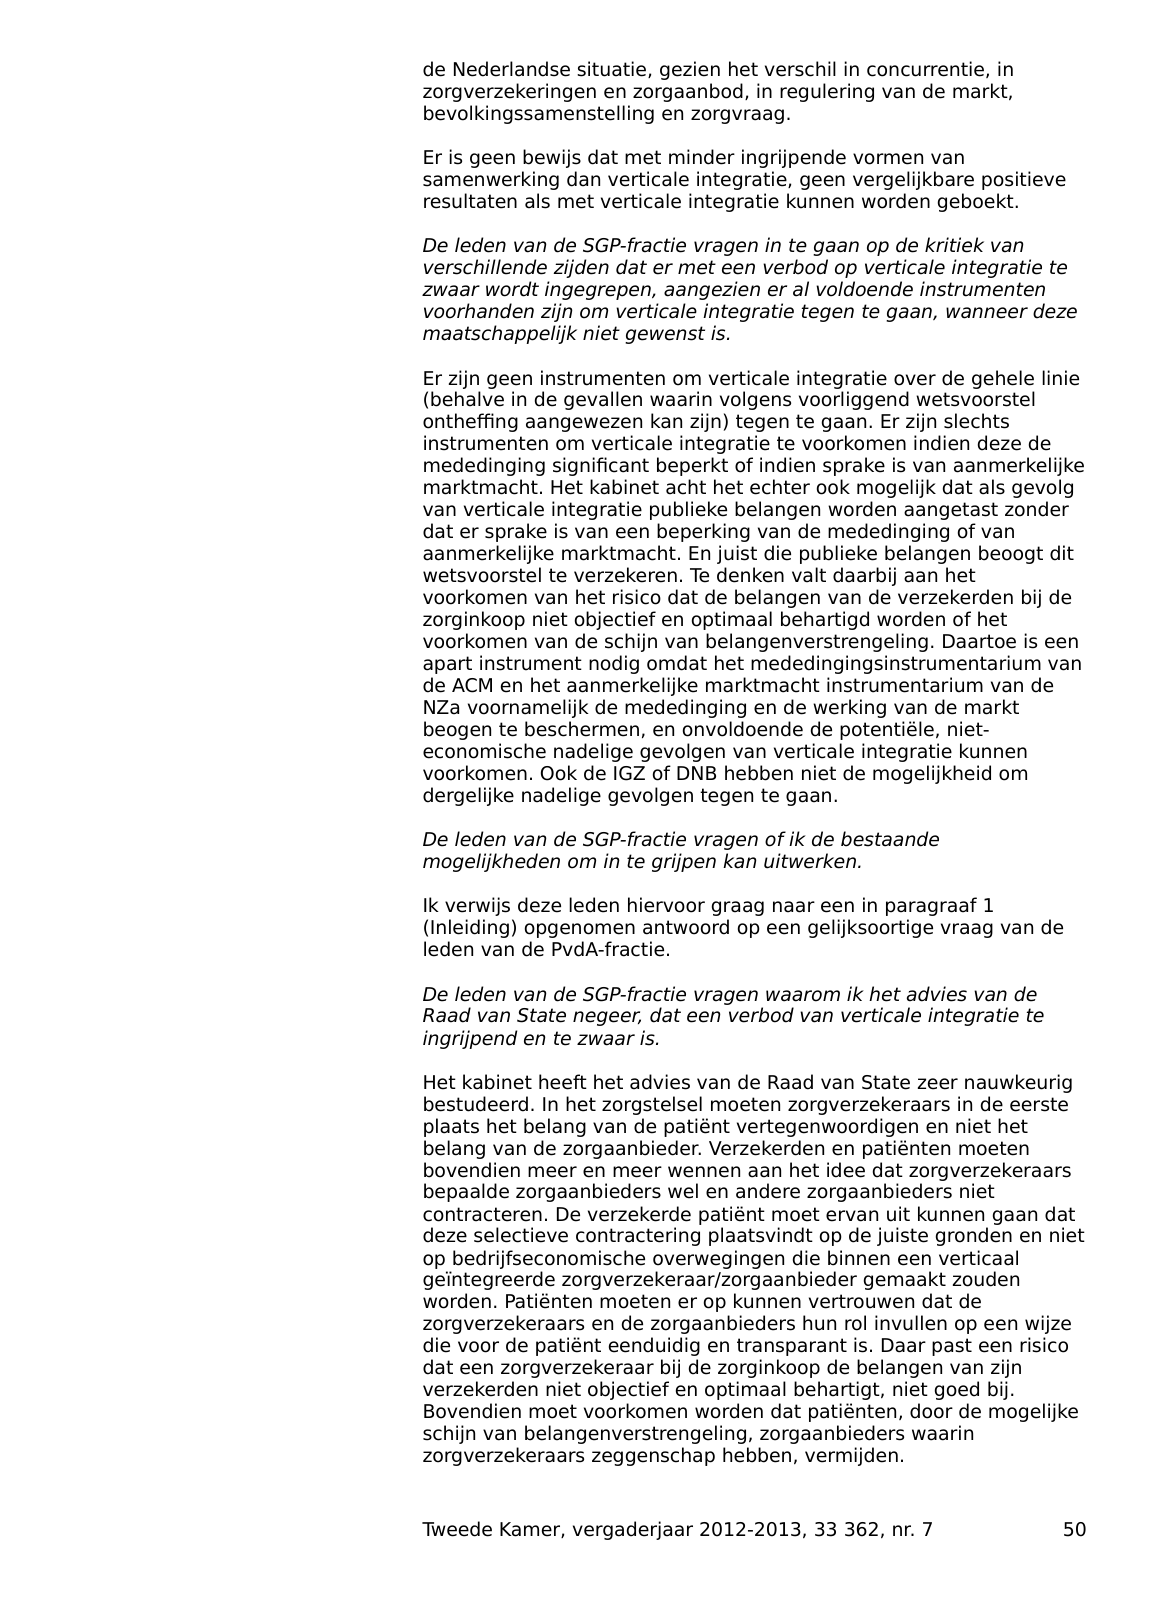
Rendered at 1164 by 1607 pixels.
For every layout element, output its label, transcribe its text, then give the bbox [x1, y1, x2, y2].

text de Nederlandse situatie, gezien het verschil in concurrentie, in zorgverzekeringen en zorgaanbod, in regulering van de markt, bevolkingssamenstelling en zorgvraag. [422, 59, 1087, 125]
text De leden van de SGP-fractie vragen in te gaan op de kritiek van verschillende zijden dat er met een verbod op verticale integratie te zwaar wordt ingegrepen, aangezien er al voldoende instrumenten voorhanden zijn om verticale integratie tegen te gaan, wanneer deze maatschappelijk niet gewenst is. [422, 235, 1087, 345]
text Ik verwijs deze leden hiervoor graag naar een in paragraaf 1 (Inleiding) opgenomen antwoord op een gelijksoortige vraag van de leden van de PvdA-fractie. [422, 895, 1087, 961]
text Er is geen bewijs dat met minder ingrijpende vormen van samenwerking dan verticale integratie, geen vergelijkbare positieve resultaten als met verticale integratie kunnen worden geboekt. [422, 147, 1087, 213]
text Er zijn geen instrumenten om verticale integratie over de gehele linie (behalve in de gevallen waarin volgens voorliggend wetsvoorstel ontheffing aangewezen kan zijn) tegen te gaan. Er zijn slechts instrumenten om verticale integratie te voorkomen indien deze de mededinging significant beperkt of indien sprake is van aanmerkelijke marktmacht. Het kabinet acht het echter ook mogelijk dat als gevolg van verticale integratie publieke belangen worden aangetast zonder dat er sprake is van een beperking van de mededinging of van aanmerkelijke marktmacht. En juist die publieke belangen beoogt dit wetsvoorstel te verzekeren. Te denken valt daarbij aan het voorkomen van het risico dat de belangen van de verzekerden bij de zorginkoop niet objectief en optimaal behartigd worden of het voorkomen van de schijn van belangenverstrengeling. Daartoe is een apart instrument nodig omdat het mededingingsinstrumentarium van de ACM en het aanmerkelijke marktmacht instrumentarium van de NZa voornamelijk de mededinging en de werking van de markt beogen te beschermen, en onvoldoende de potentiële, niet-economische nadelige gevolgen van verticale integratie kunnen voorkomen. Ook de IGZ of DNB hebben niet de mogelijkheid om dergelijke nadelige gevolgen tegen te gaan. [422, 367, 1087, 807]
text De leden van de SGP-fractie vragen waarom ik het advies van de Raad van State negeer, dat een verbod van verticale integratie te ingrijpend en te zwaar is. [422, 983, 1087, 1049]
text Het kabinet heeft het advies van de Raad van State zeer nauwkeurig bestudeerd. In het zorgstelsel moeten zorgverzekeraars in de eerste plaats het belang van de patiënt vertegenwoordigen en niet het belang van de zorgaanbieder. Verzekerden en patiënten moeten bovendien meer en meer wennen aan het idee dat zorgverzekeraars bepaalde zorgaanbieders wel en andere zorgaanbieders niet contracteren. De verzekerde patiënt moet ervan uit kunnen gaan dat deze selectieve contractering plaatsvindt op de juiste gronden en niet op bedrijfseconomische overwegingen die binnen een verticaal geïntegreerde zorgverzekeraar/zorgaanbieder gemaakt zouden worden. Patiënten moeten er op kunnen vertrouwen dat de zorgverzekeraars en de zorgaanbieders hun rol invullen op een wijze die voor de patiënt eenduidig en transparant is. Daar past een risico dat een zorgverzekeraar bij de zorginkoop de belangen van zijn verzekerden niet objectief en optimaal behartigt, niet goed bij. Bovendien moet voorkomen worden dat patiënten, door de mogelijke schijn van belangenverstrengeling, zorgaanbieders waarin zorgverzekeraars zeggenschap hebben, vermijden. [422, 1072, 1087, 1467]
text De leden van de SGP-fractie vragen of ik de bestaande mogelijkheden om in te grijpen kan uitwerken. [422, 829, 1087, 873]
